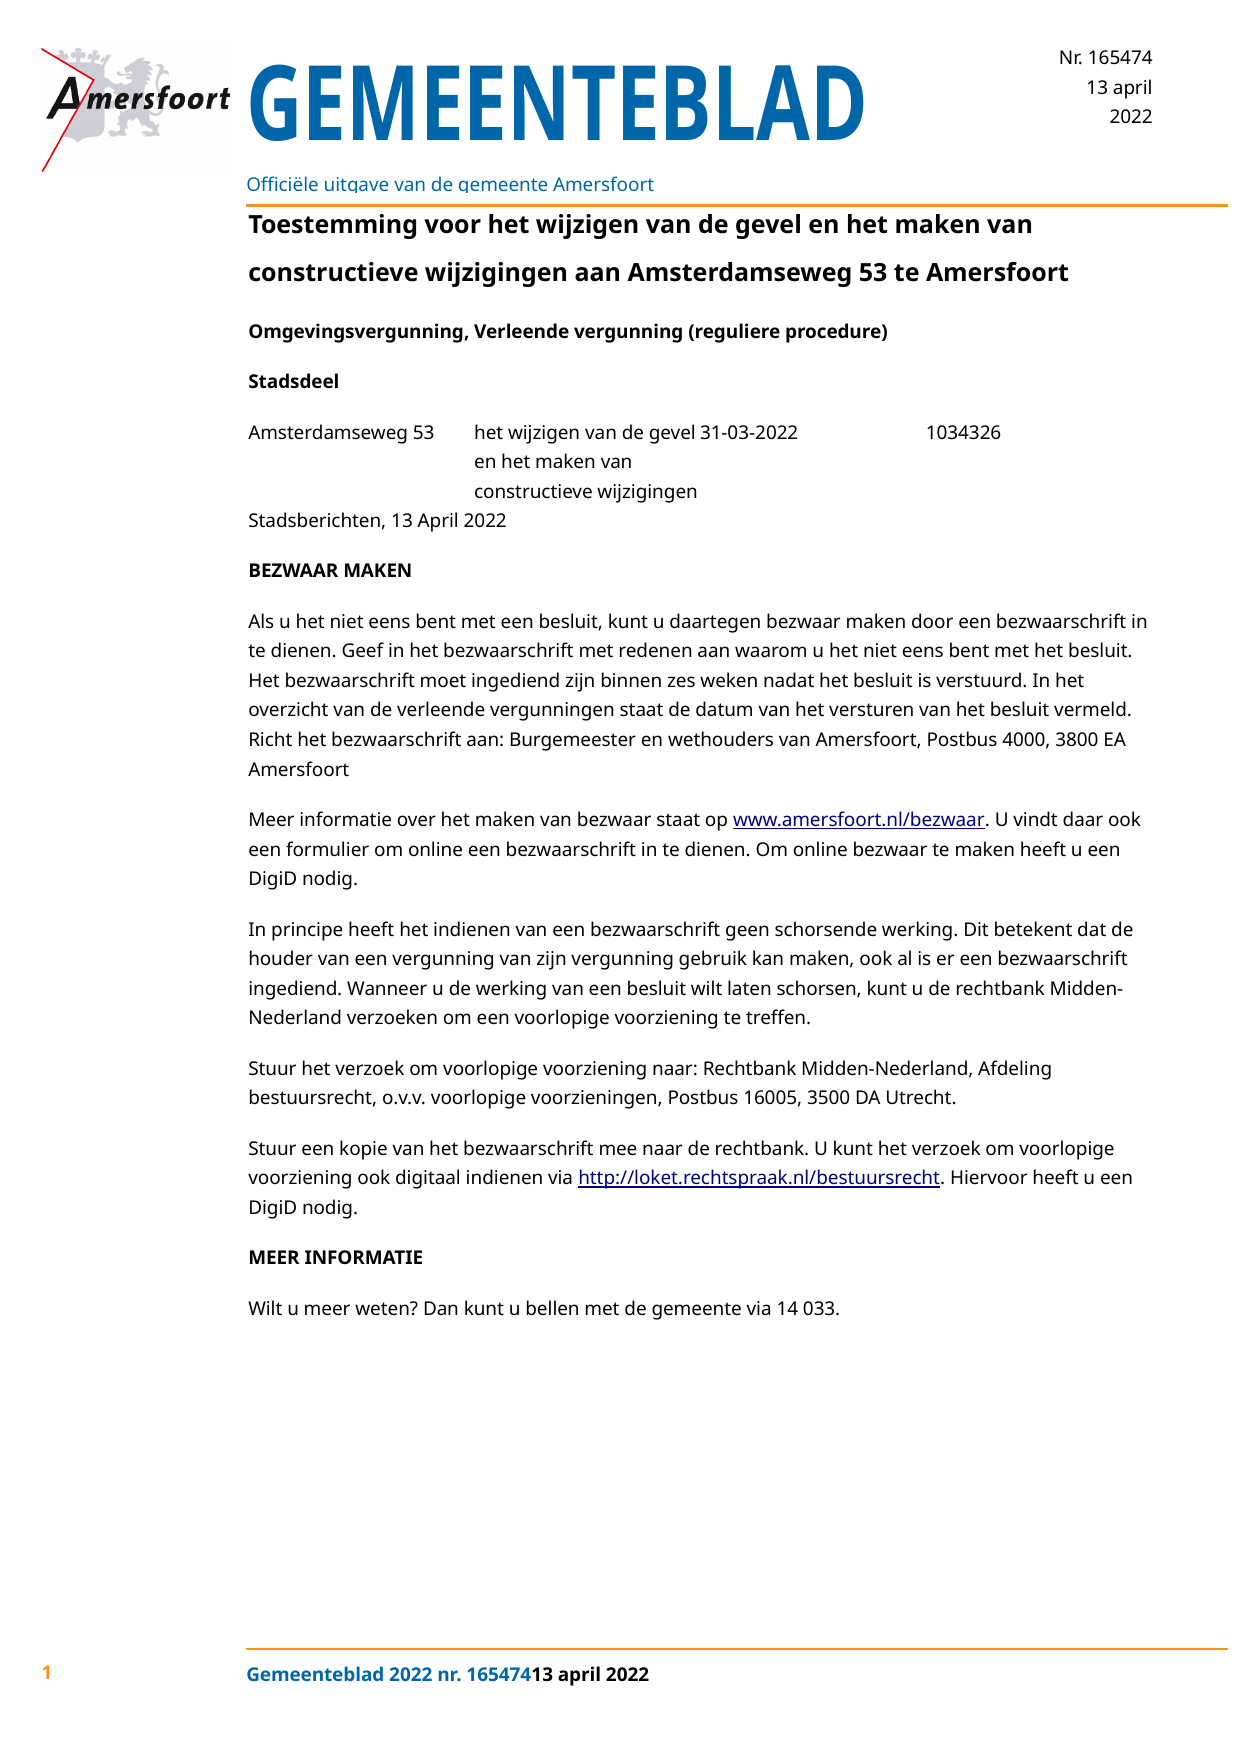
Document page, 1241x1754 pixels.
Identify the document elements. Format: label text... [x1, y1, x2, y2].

table_header 31-03-2022 [700, 419, 926, 504]
text MEER INFORMATIE [248, 1244, 1152, 1270]
text BEZWAAR MAKEN [248, 557, 1152, 583]
text Wilt u meer weten? Dan kunt u bellen met de gemeente via 14 033. [248, 1295, 1152, 1321]
table_header Amsterdamseweg 53 [248, 419, 474, 504]
text In principe heeft het indienen van een bezwaarschrift geen schorsende werking. Dit betekent dat de houder van een vergunning van zijn vergunning gebruik kan maken, ook al is er een bezwaarschrift ingediend. Wanneer u de werking van een besluit wilt laten schorsen, kunt u de rechtbank Midden-Nederland verzoeken om een voorlopige voorziening te treffen. [248, 916, 1152, 1030]
text Als u het niet eens bent met een besluit, kunt u daartegen bezwaar maken door een bezwaarschrift in te dienen. Geef in het bezwaarschrift met redenen aan waarom u het niet eens bent met het besluit. Het bezwaarschrift moet ingediend zijn binnen zes weken nadat het besluit is verstuurd. In het overzicht van de verleende vergunningen staat de datum van het versturen van het besluit vermeld. Richt het bezwaarschrift aan: Burgemeester en wethouders van Amersfoort, Postbus 4000, 3800 EA Amersfoort [248, 608, 1152, 781]
text Meer informatie over het maken van bezwaar staat op www.amersfoort.nl/bezwaar. U vindt daar ook een formulier om online een bezwaarschrift in te dienen. Om online bezwaar te maken heeft u een DigiD nodig. [248, 806, 1152, 891]
text Stuur het verzoek om voorlopige voorziening naar: Rechtbank Midden-Nederland, Afdeling bestuursrecht, o.v.v. voorlopige voorzieningen, Postbus 16005, 3500 DA Utrecht. [248, 1055, 1152, 1110]
text Stadsdeel [248, 368, 1152, 394]
table_header 1034326 [926, 419, 1152, 504]
text Toestemming voor het wijzigen van de gevel en het maken van constructieve wijzigingen aan Amsterdamseweg 53 te Amersfoort [248, 207, 1152, 288]
table_header het wijzigen van de gevel en het maken van constructieve wijzigingen [474, 419, 700, 504]
text Stuur een kopie van het bezwaarschrift mee naar de rechtbank. U kunt het verzoek om voorlopige voorziening ook digitaal indienen via http://loket.rechtspraak.nl/bestuursrecht. Hiervoor heeft u een DigiD nodig. [248, 1135, 1152, 1220]
text Stadsberichten, 13 April 2022 [248, 507, 1152, 533]
text Omgevingsvergunning, Verleende vergunning (reguliere procedure) [248, 318, 1152, 344]
picture [41, 47, 231, 172]
